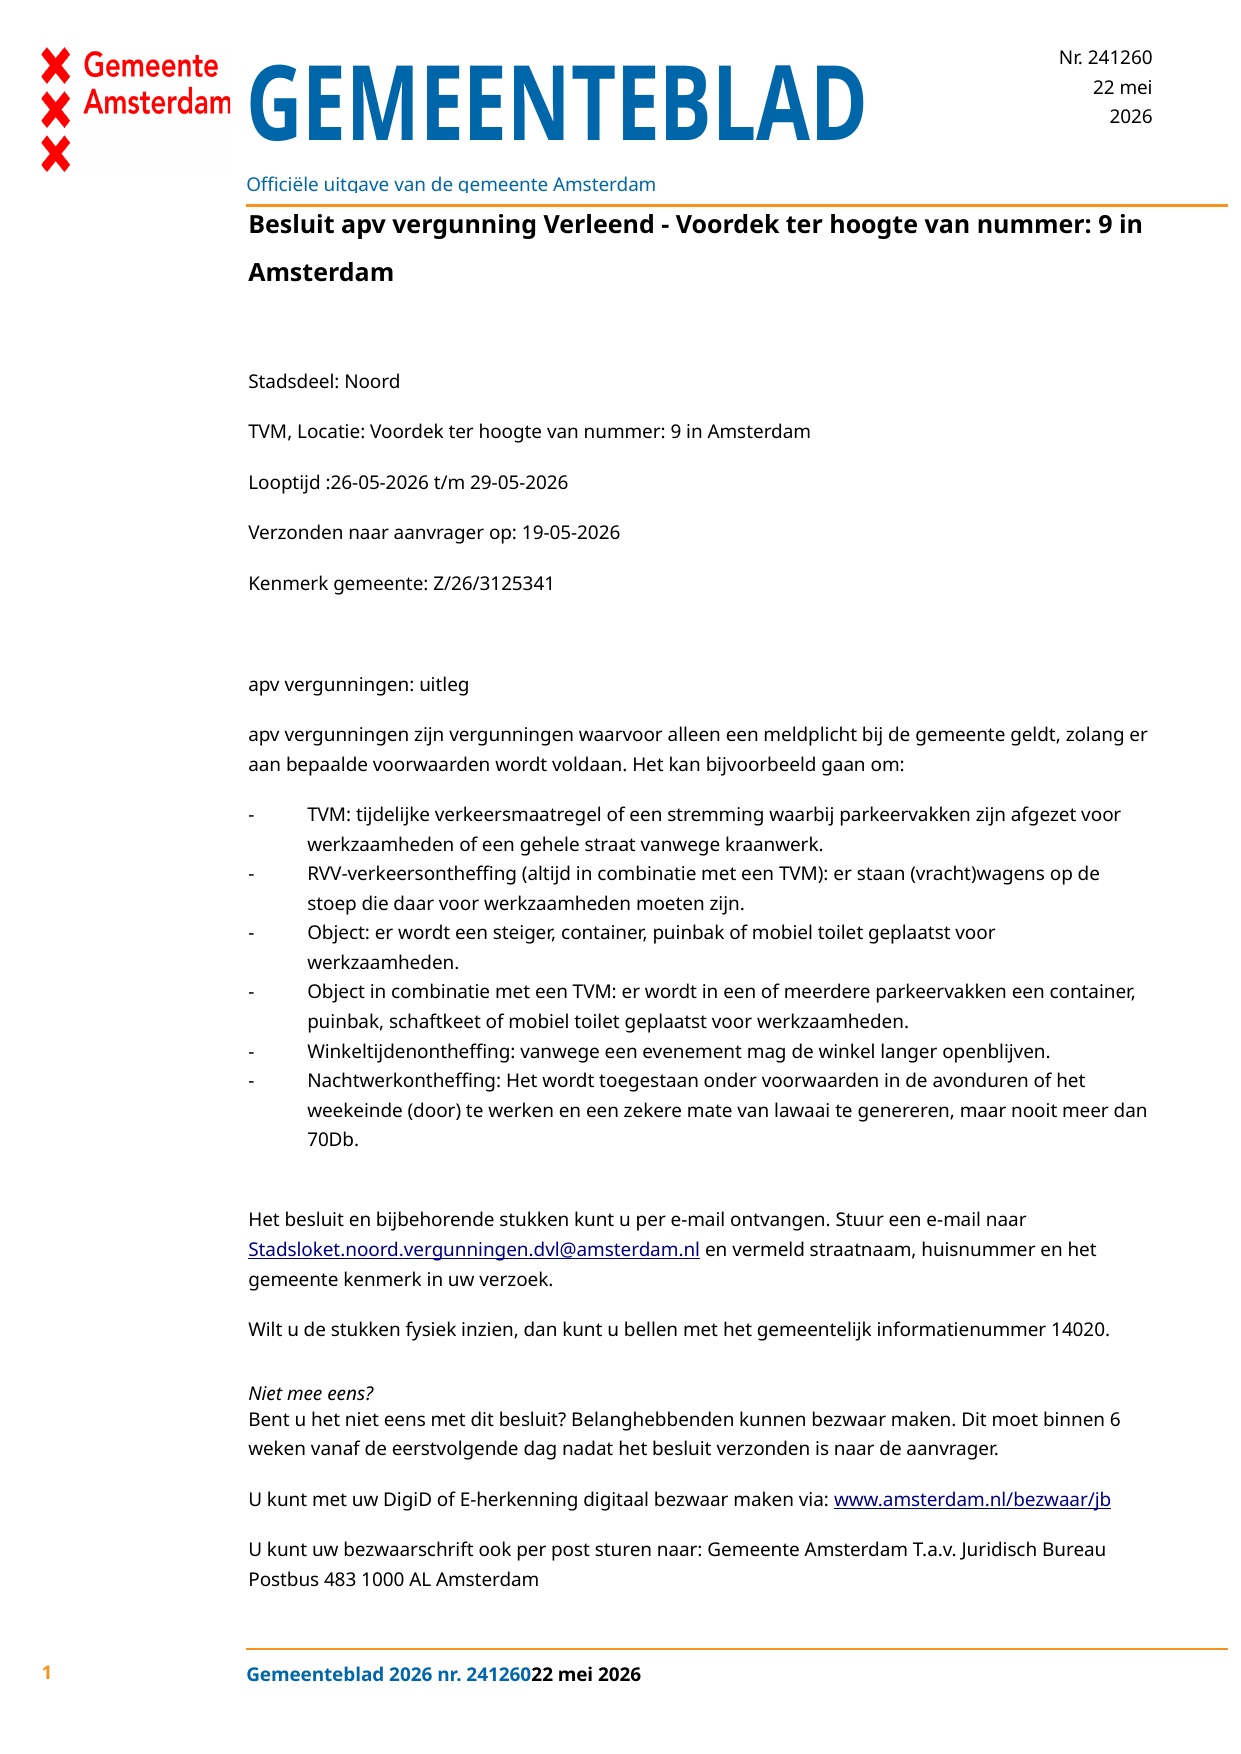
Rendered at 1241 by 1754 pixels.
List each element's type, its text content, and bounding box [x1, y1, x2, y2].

text Kenmerk gemeente: Z/26/3125341 [248, 570, 1152, 596]
list Object: er wordt een steiger, container, puinbak of mobiel toilet geplaatst voor werkzaamheden. [248, 919, 1152, 975]
list RVV-verkeersontheffing (altijd in combinatie met een TVM): er staan (vracht)wagens op de stoep die daar voor werkzaamheden moeten zijn. [248, 860, 1152, 916]
list TVM: tijdelijke verkeersmaatregel of een stremming waarbij parkeervakken zijn afgezet voor werkzaamheden of een gehele straat vanwege kraanwerk. [248, 801, 1152, 857]
text Looptijd :26-05-2026 t/m 29-05-2026 [248, 469, 1152, 495]
text Bent u het niet eens met dit besluit? Belanghebbenden kunnen bezwaar maken. Dit moet binnen 6 weken vanaf de eerstvolgende dag nadat het besluit verzonden is naar de aanvrager. [248, 1406, 1152, 1461]
text apv vergunningen zijn vergunningen waarvoor alleen een meldplicht bij de gemeente geldt, zolang er aan bepaalde voorwaarden wordt voldaan. Het kan bijvoorbeeld gaan om: [248, 721, 1152, 777]
text TVM, Locatie: Voordek ter hoogte van nummer: 9 in Amsterdam [248, 419, 1152, 444]
text Besluit apv vergunning Verleend - Voordek ter hoogte van nummer: 9 in Amsterdam [248, 207, 1152, 288]
text Niet mee eens? [248, 1380, 1152, 1406]
text Wilt u de stukken fysiek inzien, dan kunt u bellen met het gemeentelijk informatienummer 14020. [248, 1316, 1152, 1342]
list Nachtwerkontheffing: Het wordt toegestaan onder voorwaarden in de avonduren of het weekeinde (door) te werken en een zekere mate van lawaai te genereren, maar nooit meer dan 70Db. [248, 1067, 1152, 1152]
list Winkeltijdenontheffing: vanwege een evenement mag de winkel langer openblijven. [248, 1038, 1152, 1064]
list Object in combinatie met een TVM: er wordt in een of meerdere parkeervakken een container, puinbak, schaftkeet of mobiel toilet geplaatst voor werkzaamheden. [248, 979, 1152, 1034]
text U kunt uw bezwaarschrift ook per post sturen naar: Gemeente Amsterdam T.a.v. Juridisch Bureau Postbus 483 1000 AL Amsterdam [248, 1536, 1152, 1592]
text Verzonden naar aanvrager op: 19-05-2026 [248, 519, 1152, 545]
text apv vergunningen: uitleg [248, 671, 1152, 697]
text Het besluit en bijbehorende stukken kunt u per e-mail ontvangen. Stuur een e-mail naar Stadsloket.noord.vergunningen.dvl@amsterdam.nl en vermeld straatnaam, huisnummer en het gemeente kenmerk in uw verzoek. [248, 1207, 1152, 1292]
text Stadsdeel: Noord [248, 368, 1152, 394]
picture [41, 47, 231, 172]
text U kunt met uw DigiD of E-herkenning digitaal bezwaar maken via: www.amsterdam.nl/bezwaar/jb [248, 1486, 1152, 1512]
